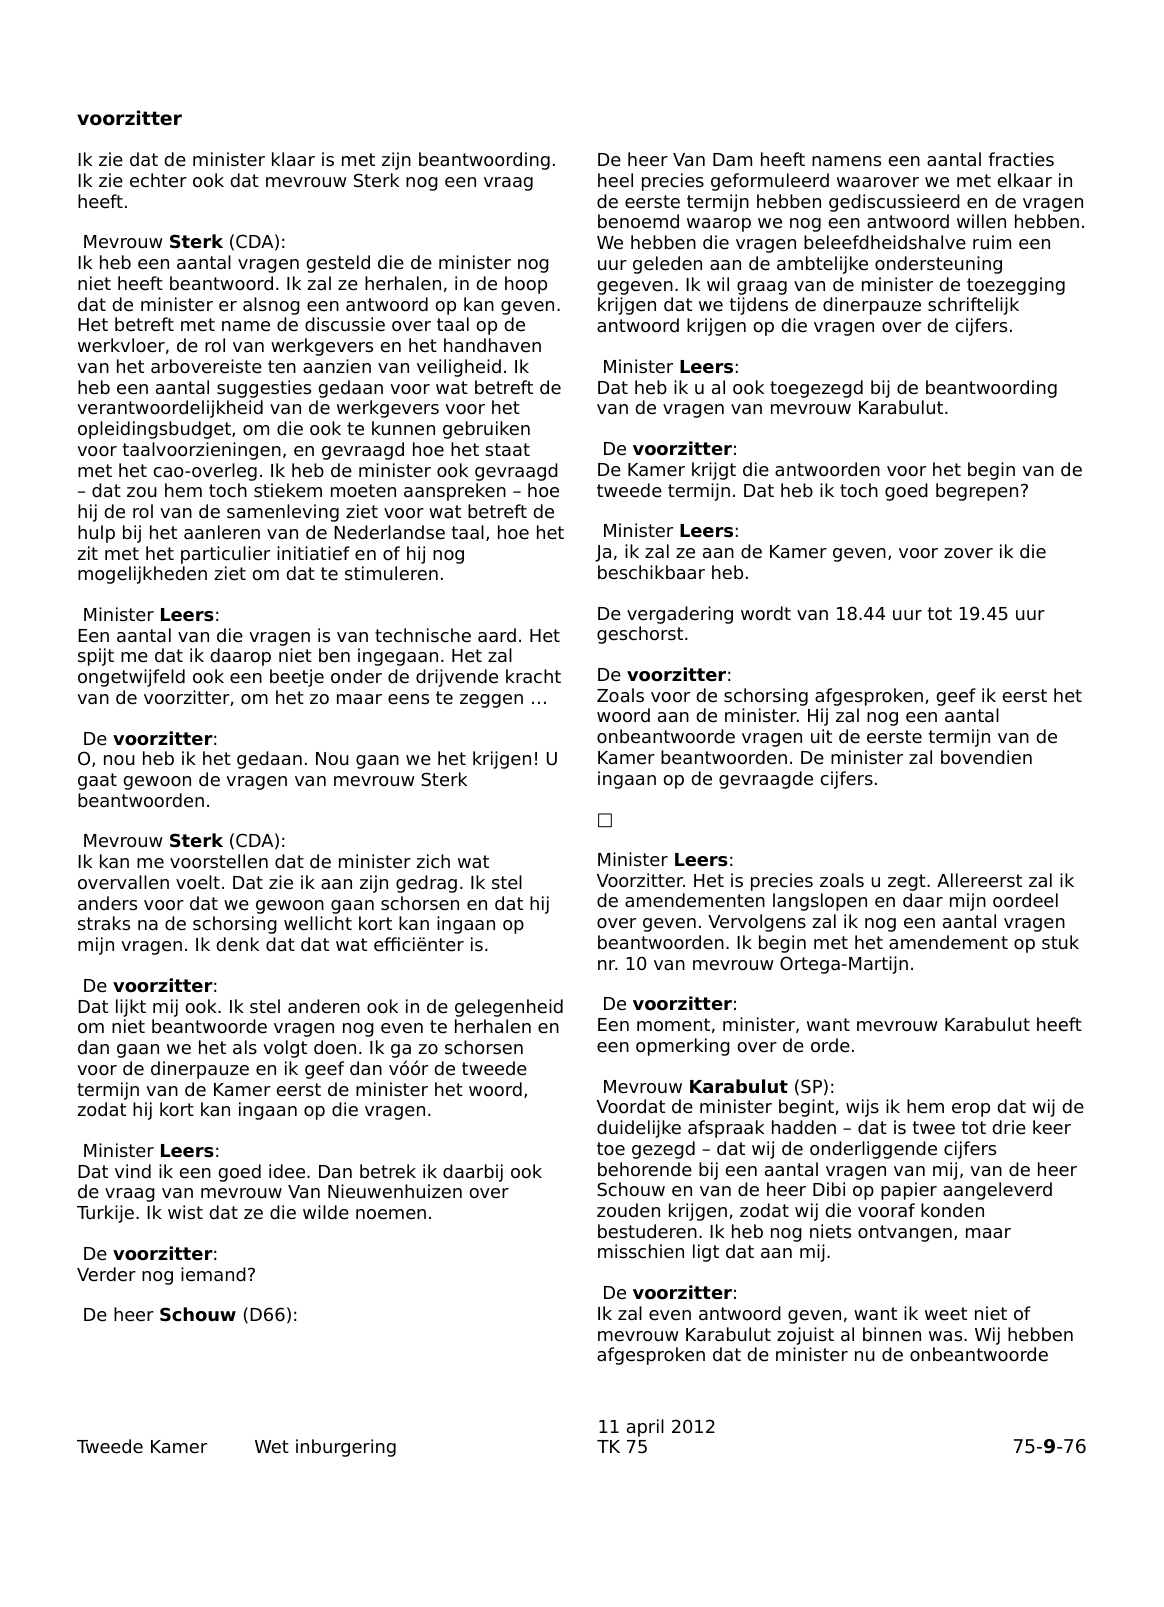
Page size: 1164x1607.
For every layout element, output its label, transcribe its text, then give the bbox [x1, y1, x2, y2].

text Een aantal van die vragen is van technische aard. Het spijt me dat ik daarop niet ben ingegaan. Het zal ongetwijfeld ook een beetje onder de drijvende kracht van de voorzitter, om het zo maar eens te zeggen … [77, 626, 567, 708]
text Minister Leers: [77, 1141, 567, 1162]
text Mevrouw Karabulut (SP): [596, 1076, 1087, 1097]
text Dat lijkt mij ook. Ik stel anderen ook in de gelegenheid om niet beantwoorde vragen nog even te herhalen en dan gaan we het als volgt doen. Ik ga zo schorsen voor de dinerpauze en ik geef dan vóór de tweede termijn van de Kamer eerst de minister het woord, zodat hij kort kan ingaan op die vragen. [77, 996, 567, 1121]
text De heer Van Dam heeft namens een aantal fracties heel precies geformuleerd waarover we met elkaar in de eerste termijn hebben gediscussieerd en de vragen benoemd waarop we nog een antwoord willen hebben. We hebben die vragen beleefdheidshalve ruim een uur geleden aan de ambtelijke ondersteuning gegeven. Ik wil graag van de minister de toezegging krijgen dat we tijdens de dinerpauze schriftelijk antwoord krijgen op die vragen over de cijfers. [596, 150, 1087, 337]
text O, nou heb ik het gedaan. Nou gaan we het krijgen! U gaat gewoon de vragen van mevrouw Sterk beantwoorden. [77, 749, 567, 811]
text De voorzitter: [596, 665, 1087, 686]
text De voorzitter: [596, 439, 1087, 460]
text Ik zie dat de minister klaar is met zijn beantwoording. Ik zie echter ook dat mevrouw Sterk nog een vraag heeft. [77, 150, 567, 212]
text Dat vind ik een goed idee. Dan betrek ik daarbij ook de vraag van mevrouw Van Nieuwenhuizen over Turkije. Ik wist dat ze die wilde noemen. [77, 1162, 567, 1224]
text Een moment, minister, want mevrouw Karabulut heeft een opmerking over de orde. [596, 1015, 1087, 1056]
text Voordat de minister begint, wijs ik hem erop dat wij de duidelijke afspraak hadden – dat is twee tot drie keer toe gezegd – dat wij de onderliggende cijfers behorende bij een aantal vragen van mij, van de heer Schouw en van de heer Dibi op papier aangeleverd zouden krijgen, zodat wij die vooraf konden bestuderen. Ik heb nog niets ontvangen, maar misschien ligt dat aan mij. [596, 1097, 1087, 1263]
text Minister Leers: [596, 357, 1087, 377]
text Minister Leers: [77, 605, 567, 626]
text De vergadering wordt van 18.44 uur tot 19.45 uur geschorst. [596, 603, 1087, 645]
text De voorzitter: [596, 994, 1087, 1015]
text De voorzitter: [77, 976, 567, 996]
text Minister Leers: [596, 850, 1087, 871]
text Voorzitter. Het is precies zoals u zegt. Allereerst zal ik de amendementen langslopen en daar mijn oordeel over geven. Vervolgens zal ik nog een aantal vragen beantwoorden. Ik begin met het amendement op stuk nr. 10 van mevrouw Ortega-Martijn. [596, 871, 1087, 974]
text De voorzitter: [77, 728, 567, 749]
text Zoals voor de schorsing afgesproken, geef ik eerst het woord aan de minister. Hij zal nog een aantal onbeantwoorde vragen uit de eerste termijn van de Kamer beantwoorden. De minister zal bovendien ingaan op de gevraagde cijfers. [596, 686, 1087, 789]
text Dat heb ik u al ook toegezegd bij de beantwoording van de vragen van mevrouw Karabulut. [596, 377, 1087, 419]
text Ik zal even antwoord geven, want ik weet niet of mevrouw Karabulut zojuist al binnen was. Wij hebben afgesproken dat de minister nu de onbeantwoorde [596, 1304, 1087, 1366]
text Mevrouw Sterk (CDA): [77, 232, 567, 253]
text Ik heb een aantal vragen gesteld die de minister nog niet heeft beantwoord. Ik zal ze herhalen, in de hoop dat de minister er alsnog een antwoord op kan geven. Het betreft met name de discussie over taal op de werkvloer, de rol van werkgevers en het handhaven van het arbovereiste ten aanzien van veiligheid. Ik heb een aantal suggesties gedaan voor wat betreft de verantwoordelijkheid van de werkgevers voor het opleidingsbudget, om die ook te kunnen gebruiken voor taalvoorzieningen, en gevraagd hoe het staat met het cao-overleg. Ik heb de minister ook gevraagd – dat zou hem toch stiekem moeten aanspreken – hoe hij de rol van de samenleving ziet voor wat betreft de hulp bij het aanleren van de Nederlandse taal, hoe het zit met het particulier initiatief en of hij nog mogelijkheden ziet om dat te stimuleren. [77, 253, 567, 585]
text De Kamer krijgt die antwoorden voor het begin van de tweede termijn. Dat heb ik toch goed begrepen? [596, 460, 1087, 501]
text De voorzitter: [77, 1244, 567, 1264]
text Ik kan me voorstellen dat de minister zich wat overvallen voelt. Dat zie ik aan zijn gedrag. Ik stel anders voor dat we gewoon gaan schorsen en dat hij straks na de schorsing wellicht kort kan ingaan op mijn vragen. Ik denk dat dat wat efficiënter is. [77, 852, 567, 956]
text De heer Schouw (D66): [77, 1305, 567, 1326]
text Minister Leers: [596, 521, 1087, 542]
text □ [596, 809, 1087, 830]
text Verder nog iemand? [77, 1264, 567, 1285]
text De voorzitter: [596, 1283, 1087, 1304]
text Ja, ik zal ze aan de Kamer geven, voor zover ik die beschikbaar heb. [596, 542, 1087, 583]
text Mevrouw Sterk (CDA): [77, 831, 567, 852]
